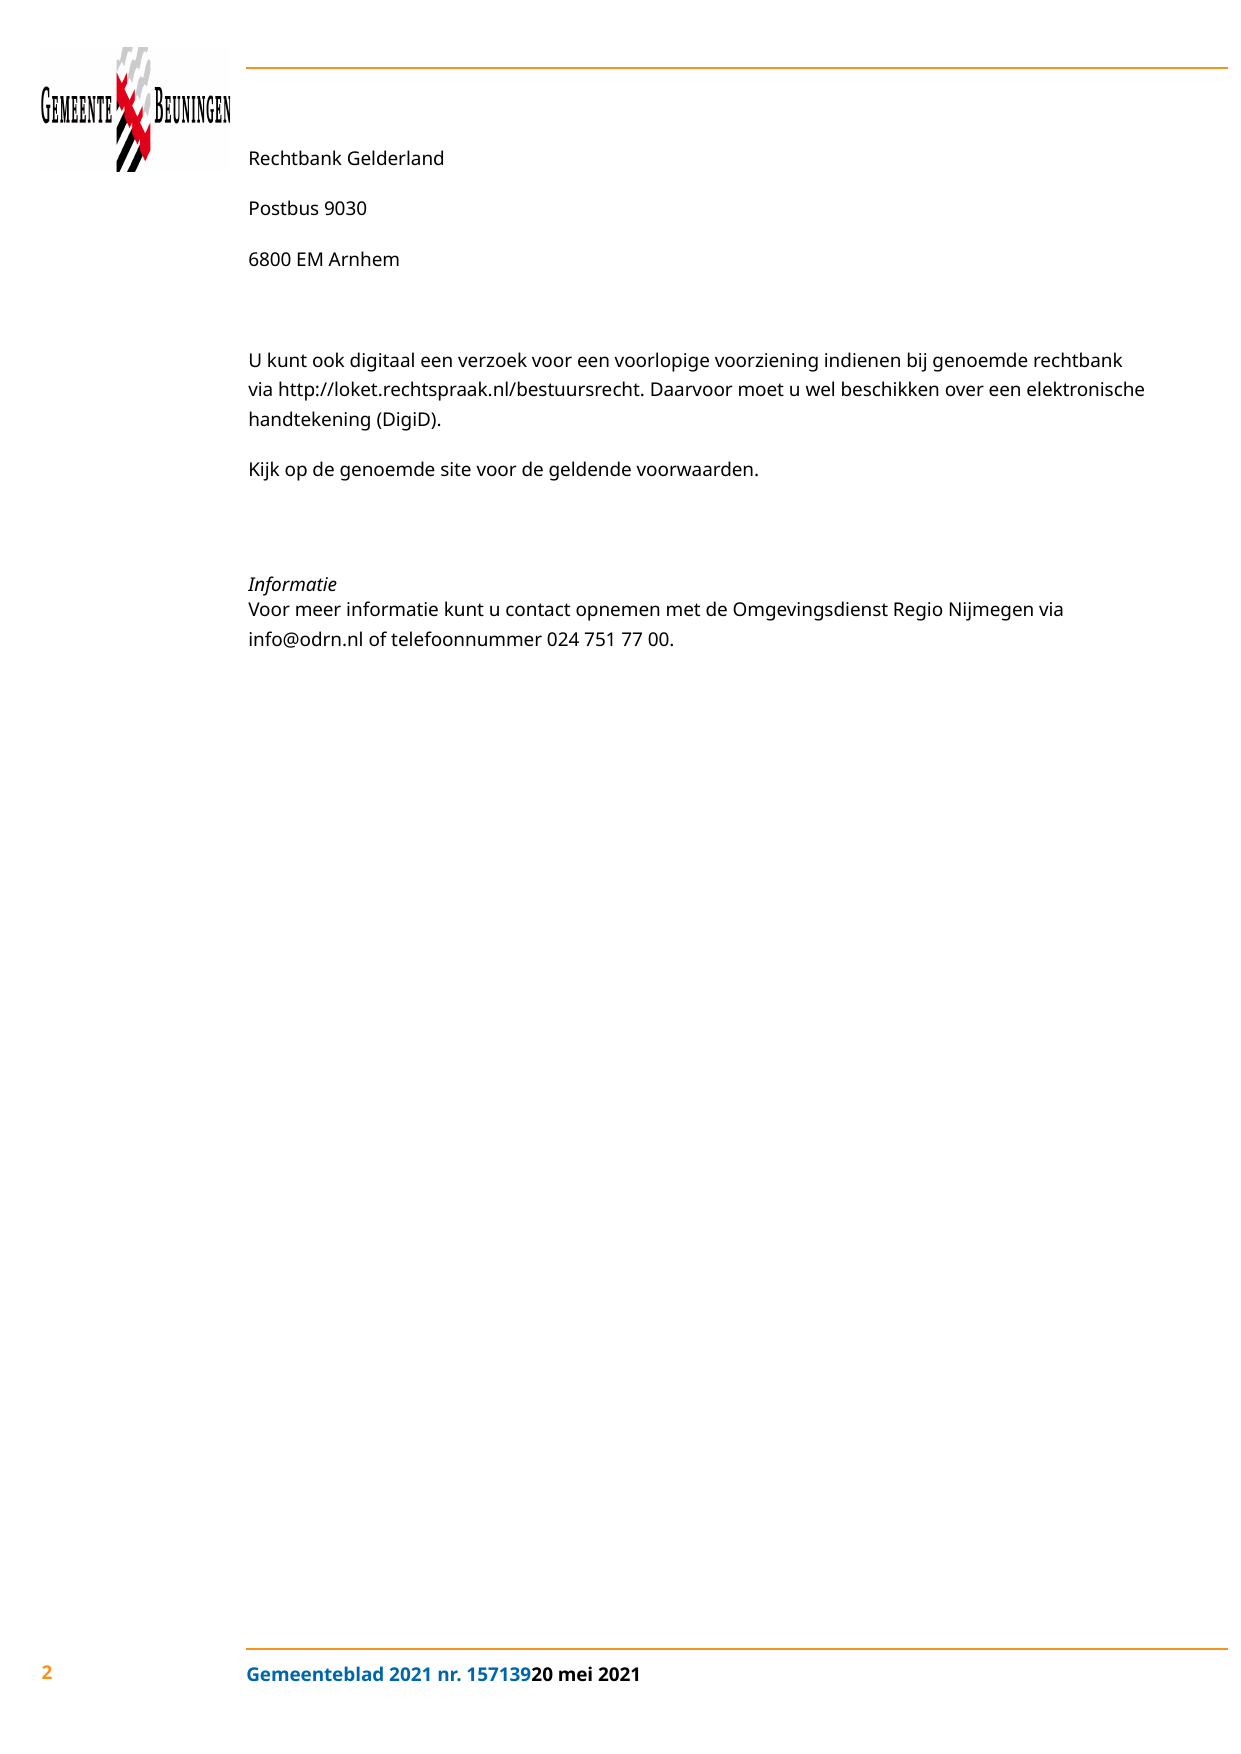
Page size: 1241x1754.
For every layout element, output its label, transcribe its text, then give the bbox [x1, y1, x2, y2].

text Voor meer informatie kunt u contact opnemen met de Omgevingsdienst Regio Nijmegen via info@odrn.nl of telefoonnummer 024 751 77 00. [248, 597, 1152, 652]
text U kunt ook digitaal een verzoek voor een voorlopige voorziening indienen bij genoemde rechtbank via http://loket.rechtspraak.nl/bestuursrecht. Daarvoor moet u wel beschikken over een elektronische handtekening (DigiD). [248, 347, 1152, 432]
text Rechtbank Gelderland [248, 145, 1152, 171]
text Kijk op de genoemde site voor de geldende voorwaarden. [248, 456, 1152, 482]
text Postbus 9030 [248, 196, 1152, 221]
text Informatie [248, 571, 1152, 597]
picture [41, 47, 231, 172]
text 6800 EM Arnhem [248, 246, 1152, 272]
